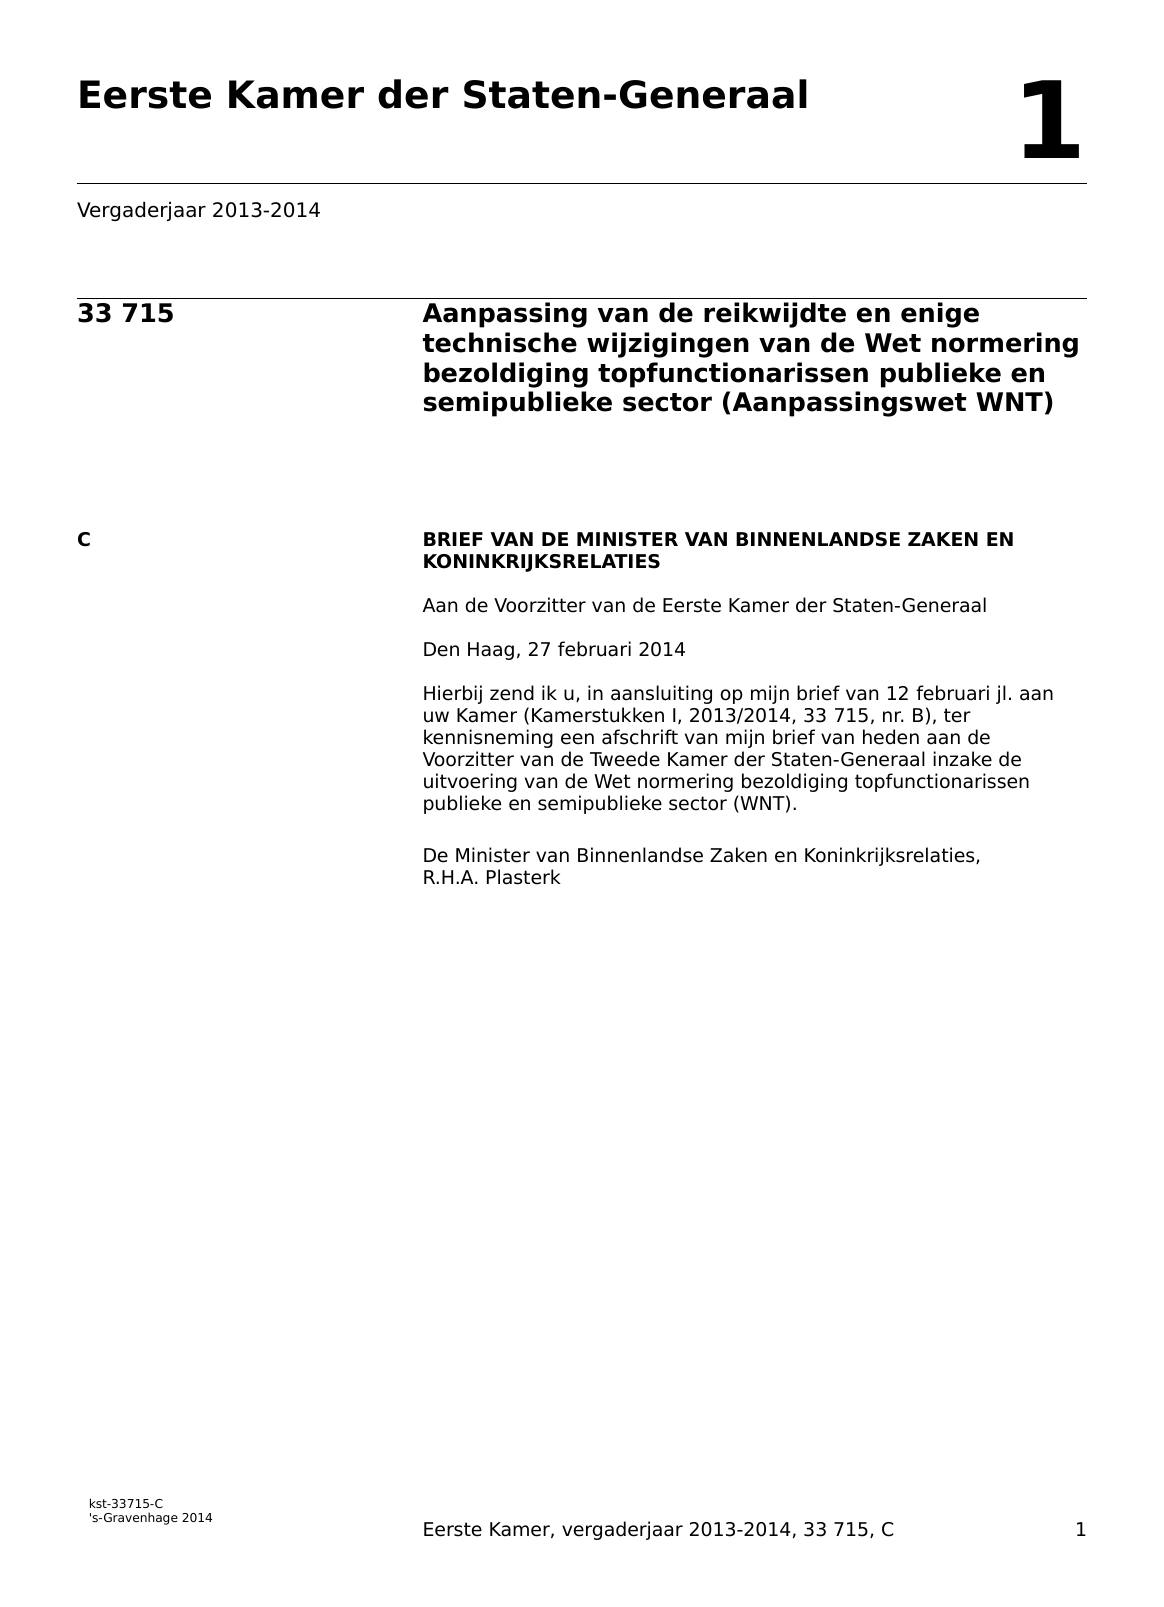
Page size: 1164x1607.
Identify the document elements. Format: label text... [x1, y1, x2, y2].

table_header Eerste Kamer der Staten-Generaal [77, 59, 886, 183]
subtitle C BRIEF VAN DE MINISTER VAN BINNENLANDSE ZAKEN EN KONINKRIJKSRELATIES [77, 529, 1087, 573]
text De Minister van Binnenlandse Zaken en Koninkrijksrelaties, R.H.A. Plasterk [422, 845, 1087, 889]
table_header 1 [886, 59, 1087, 183]
text Den Haag, 27 februari 2014 [422, 639, 1087, 661]
text kst-33715-C [88, 1497, 323, 1511]
text Hierbij zend ik u, in aansluiting op mijn brief van 12 februari jl. aan uw Kamer (Kamerstukken I, 2013/2014, 33 715, nr. B), ter kennisneming een afschrift van mijn brief van heden aan de Voorzitter van de Tweede Kamer der Staten-Generaal inzake de uitvoering van de Wet normering bezoldiging topfunctionarissen publieke en semipublieke sector (WNT). [422, 683, 1087, 815]
text Aan de Voorzitter van de Eerste Kamer der Staten-Generaal [422, 595, 1087, 617]
subtitle 33 715 Aanpassing van de reikwijdte en enige technische wijzigingen van de Wet normering bezoldiging topfunctionarissen publieke en semipublieke sector (Aanpassingswet WNT) [77, 299, 1087, 418]
table_cell Vergaderjaar 2013-2014 [77, 184, 1087, 298]
text 's-Gravenhage 2014 [88, 1511, 323, 1525]
